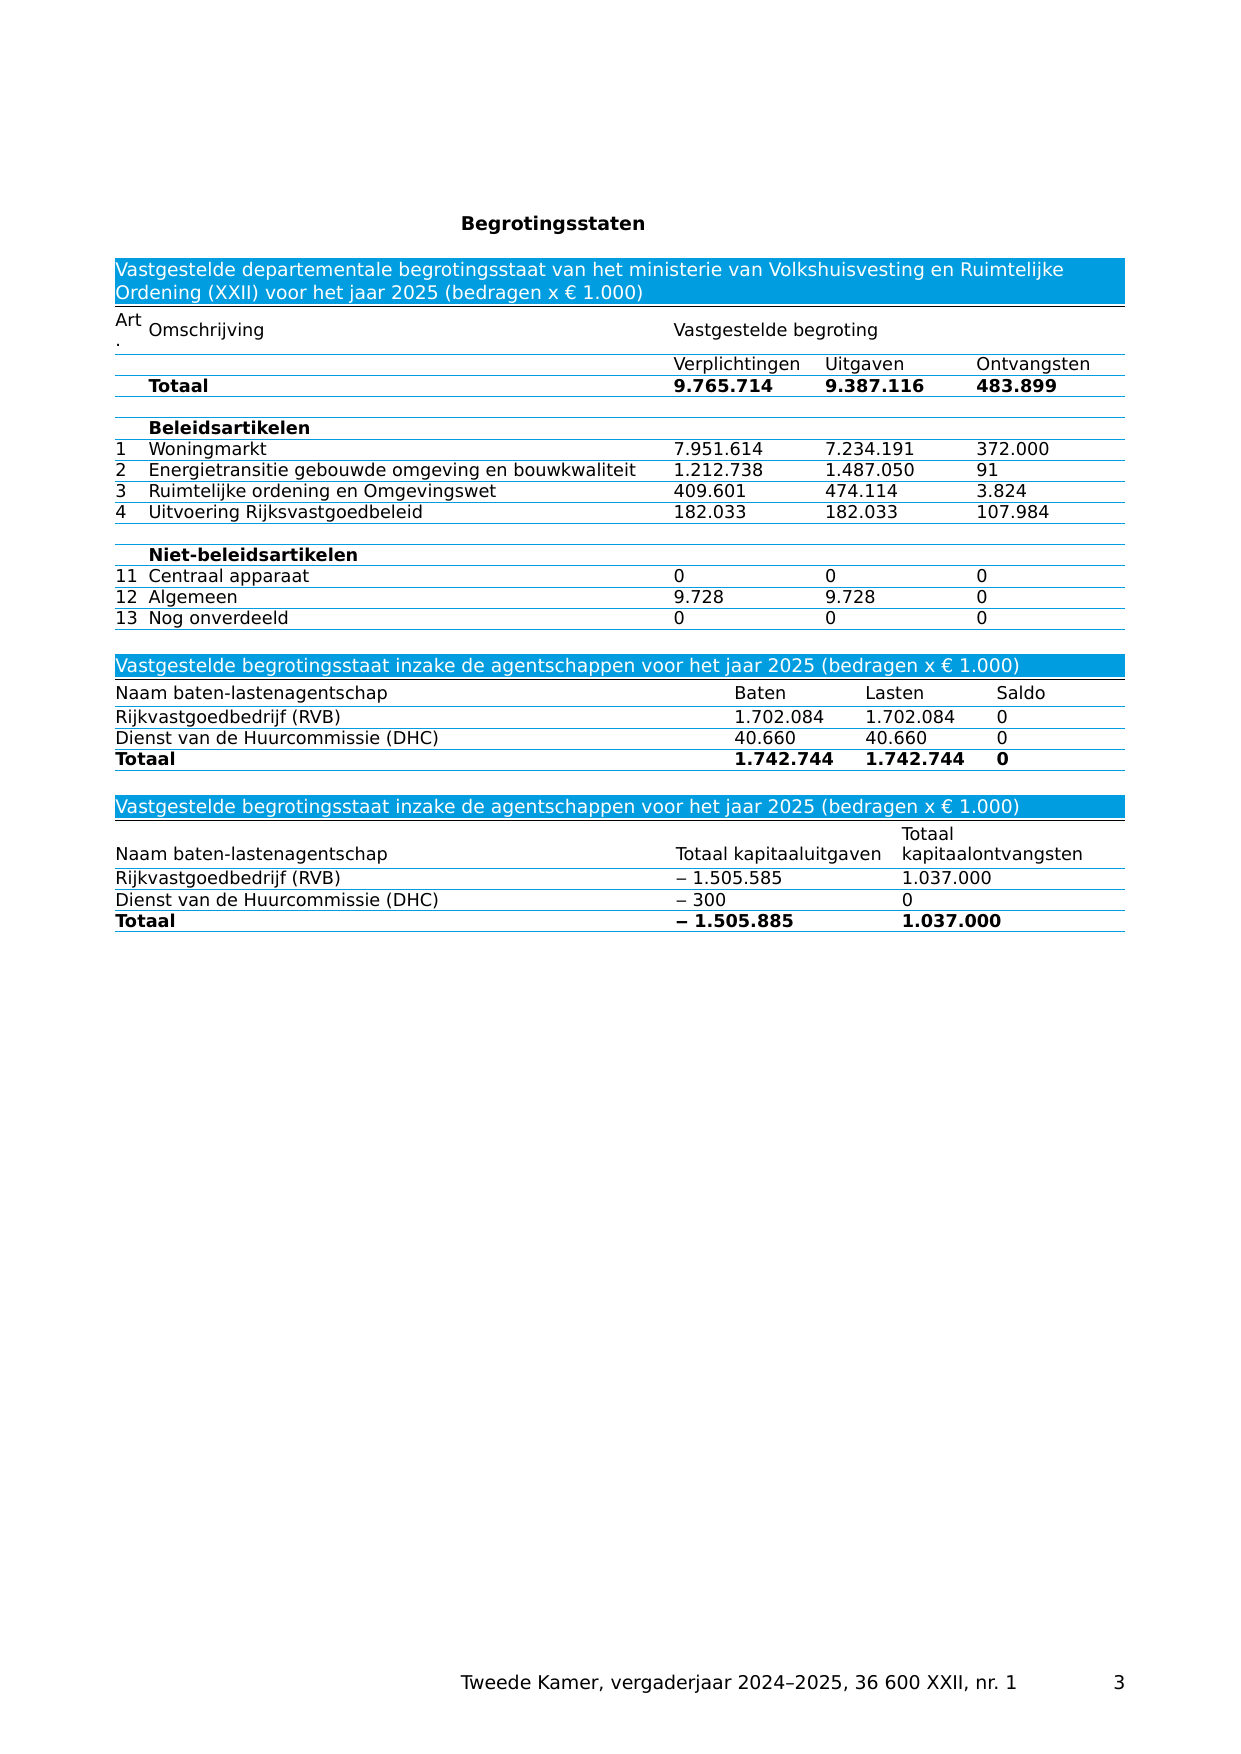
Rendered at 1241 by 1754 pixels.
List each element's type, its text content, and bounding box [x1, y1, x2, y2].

table_cell 3 [115, 482, 145, 502]
table_cell Totaal kapitaalontvangsten [899, 821, 1125, 868]
table_cell Beleidsartikelen [145, 418, 670, 438]
table_cell Algemeen [145, 588, 670, 608]
table_cell [115, 376, 145, 396]
table_cell Ontvangsten [973, 355, 1125, 375]
table_cell 4 [115, 503, 145, 523]
table_cell 0 [670, 609, 822, 629]
table_cell 1.742.744 [731, 750, 862, 770]
table_cell Woningmarkt [145, 440, 670, 459]
table_cell 9.728 [822, 588, 973, 608]
table_cell [670, 418, 822, 438]
table_cell Centraal apparaat [145, 566, 670, 586]
table_cell [670, 397, 822, 417]
table_cell [115, 524, 145, 544]
table_cell [973, 524, 1125, 544]
table_cell 7.234.191 [822, 440, 973, 459]
table_cell [822, 418, 973, 438]
table_cell Rijkvastgoedbedrijf (RVB) [115, 869, 673, 889]
table_cell Naam baten-lastenagentschap [115, 680, 731, 706]
table_cell Art. [115, 307, 145, 354]
table_cell 0 [822, 609, 973, 629]
table_cell Verplichtingen [670, 355, 822, 375]
table_cell Ruimtelijke ordening en Omgevingswet [145, 482, 670, 502]
table_cell Totaal [115, 911, 673, 931]
table_cell [973, 545, 1125, 565]
table_cell 2 [115, 461, 145, 481]
table_cell Totaal [145, 376, 670, 396]
table_cell 0 [994, 729, 1125, 748]
table_cell 0 [994, 750, 1125, 770]
table_cell [145, 397, 670, 417]
table_cell Totaal [115, 750, 731, 770]
table_cell 0 [973, 588, 1125, 608]
table_cell Uitvoering Rijksvastgoedbeleid [145, 503, 670, 523]
table_cell 182.033 [670, 503, 822, 523]
table_cell 0 [994, 707, 1125, 727]
table_cell [670, 545, 822, 565]
table_cell [145, 524, 670, 544]
table_cell 1.037.000 [899, 869, 1125, 889]
table_cell [973, 418, 1125, 438]
table_cell Lasten [862, 680, 993, 706]
table_cell 107.984 [973, 503, 1125, 523]
table_cell [973, 397, 1125, 417]
table_cell Totaal kapitaaluitgaven [673, 821, 899, 868]
table_cell 9.765.714 [670, 376, 822, 396]
table_cell [115, 418, 145, 438]
table_cell 7.951.614 [670, 440, 822, 459]
table_cell Energietransitie gebouwde omgeving en bouwkwaliteit [145, 461, 670, 481]
table_cell Naam baten-lastenagentschap [115, 821, 673, 868]
table_cell Dienst van de Huurcommissie (DHC) [115, 890, 673, 910]
title Begrotingsstaten [461, 213, 1125, 235]
table_cell [822, 524, 973, 544]
table_cell [115, 355, 145, 375]
table_cell 3.824 [973, 482, 1125, 502]
table_cell 372.000 [973, 440, 1125, 459]
table_cell Vastgestelde begroting [670, 307, 1125, 354]
table_cell 13 [115, 609, 145, 629]
table_cell Niet-beleidsartikelen [145, 545, 670, 565]
table_cell 9.387.116 [822, 376, 973, 396]
table_cell 0 [822, 566, 973, 586]
table_cell Dienst van de Huurcommissie (DHC) [115, 729, 731, 748]
table_cell Omschrijving [145, 307, 670, 354]
table_cell 1.742.744 [862, 750, 993, 770]
table_cell 1.487.050 [822, 461, 973, 481]
table_cell 91 [973, 461, 1125, 481]
table_cell Saldo [994, 680, 1125, 706]
table_cell [115, 545, 145, 565]
table_cell [145, 355, 670, 375]
table_cell 1.702.084 [862, 707, 993, 727]
table_cell ‒ 300 [673, 890, 899, 910]
table_cell 182.033 [822, 503, 973, 523]
table_cell 0 [899, 890, 1125, 910]
table_cell 1.037.000 [899, 911, 1125, 931]
table_cell 474.114 [822, 482, 973, 502]
table_cell 1.702.084 [731, 707, 862, 727]
table_cell 40.660 [731, 729, 862, 748]
table_cell 11 [115, 566, 145, 586]
table_cell 40.660 [862, 729, 993, 748]
table_cell ‒ 1.505.885 [673, 911, 899, 931]
table_cell Rijkvastgoedbedrijf (RVB) [115, 707, 731, 727]
table_cell Nog onverdeeld [145, 609, 670, 629]
table_cell [822, 397, 973, 417]
table_cell 9.728 [670, 588, 822, 608]
table_cell 409.601 [670, 482, 822, 502]
table_cell [670, 524, 822, 544]
table_cell [822, 545, 973, 565]
table_cell 483.899 [973, 376, 1125, 396]
table_cell 0 [973, 609, 1125, 629]
table_cell Uitgaven [822, 355, 973, 375]
table_cell 1.212.738 [670, 461, 822, 481]
table_cell 12 [115, 588, 145, 608]
table_cell Baten [731, 680, 862, 706]
table_cell 0 [973, 566, 1125, 586]
table_cell ‒ 1.505.585 [673, 869, 899, 889]
table_cell 0 [670, 566, 822, 586]
table_cell 1 [115, 440, 145, 459]
table_cell [115, 397, 145, 417]
